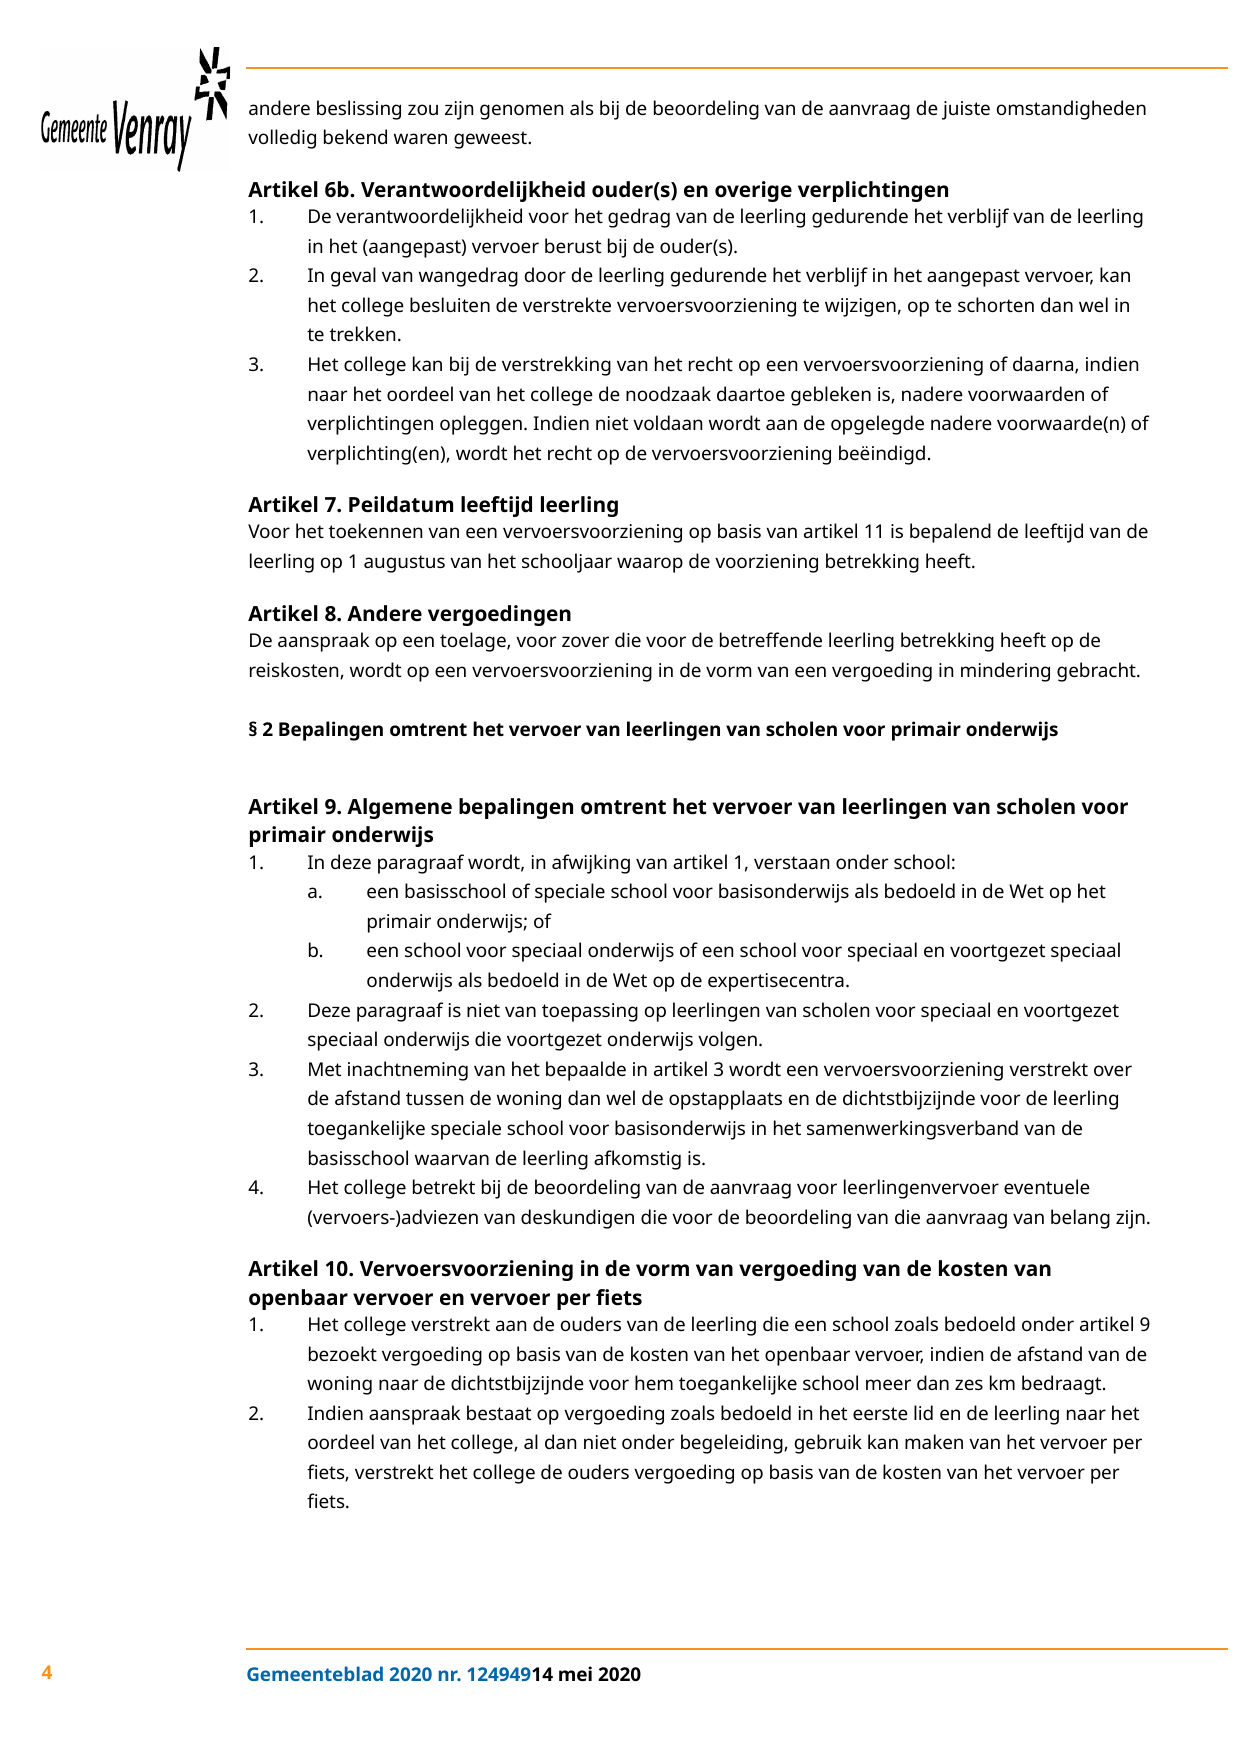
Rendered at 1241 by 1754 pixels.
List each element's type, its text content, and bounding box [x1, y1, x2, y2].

text § 2 Bepalingen omtrent het vervoer van leerlingen van scholen voor primair onderwijs [248, 716, 1152, 742]
list Met inachtneming van het bepaalde in artikel 3 wordt een vervoersvoorziening verstrekt over de afstand tussen de woning dan wel de opstapplaats en de dichtstbijzijnde voor de leerling toegankelijke speciale school voor basisonderwijs in het samenwerkingsverband van de basisschool waarvan de leerling afkomstig is. [248, 1056, 1152, 1171]
text Voor het toekennen van een vervoersvoorziening op basis van artikel 11 is bepalend de leeftijd van de leerling op 1 augustus van het schooljaar waarop de voorziening betrekking heeft. [248, 519, 1152, 574]
list Indien aanspraak bestaat op vergoeding zoals bedoeld in het eerste lid en de leerling naar het oordeel van het college, al dan niet onder begeleiding, gebruik kan maken van het vervoer per fiets, verstrekt het college de ouders vergoeding op basis van de kosten van het vervoer per fiets. [248, 1400, 1152, 1514]
text Artikel 9. Algemene bepalingen omtrent het vervoer van leerlingen van scholen voor primair onderwijs [248, 792, 1152, 849]
picture [41, 47, 231, 172]
text Artikel 6b. Verantwoordelijkheid ouder(s) en overige verplichtingen [248, 175, 1152, 203]
list een school voor speciaal onderwijs of een school voor speciaal en voortgezet speciaal onderwijs als bedoeld in de Wet op de expertisecentra. [307, 938, 1152, 993]
list Het college betrekt bij de beoordeling van de aanvraag voor leerlingenvervoer eventuele (vervoers-)adviezen van deskundigen die voor de beoordeling van die aanvraag van belang zijn. [248, 1174, 1152, 1230]
text De aanspraak op een toelage, voor zover die voor de betreffende leerling betrekking heeft op de reiskosten, wordt op een vervoersvoorziening in de vorm van een vergoeding in mindering gebracht. [248, 627, 1152, 682]
list Het college verstrekt aan de ouders van de leerling die een school zoals bedoeld onder artikel 9 bezoekt vergoeding op basis van de kosten van het openbaar vervoer, indien de afstand van de woning naar de dichtstbijzijnde voor hem toegankelijke school meer dan zes km bedraagt. [248, 1311, 1152, 1396]
text Artikel 10. Vervoersvoorziening in de vorm van vergoeding van de kosten van openbaar vervoer en vervoer per fiets [248, 1254, 1152, 1311]
text Artikel 7. Peildatum leeftijd leerling [248, 490, 1152, 519]
list Het college kan bij de verstrekking van het recht op een vervoersvoorziening of daarna, indien naar het oordeel van het college de noodzaak daartoe gebleken is, nadere voorwaarden of verplichtingen opleggen. Indien niet voldaan wordt aan de opgelegde nadere voorwaarde(n) of verplichting(en), wordt het recht op de vervoersvoorziening beëindigd. [248, 351, 1152, 466]
list De verantwoordelijkheid voor het gedrag van de leerling gedurende het verblijf van de leerling in het (aangepast) vervoer berust bij de ouder(s). [248, 203, 1152, 258]
text Artikel 8. Andere vergoedingen [248, 599, 1152, 627]
list een basisschool of speciale school voor basisonderwijs als bedoeld in de Wet op het primair onderwijs; of [307, 878, 1152, 934]
text andere beslissing zou zijn genomen als bij de beoordeling van de aanvraag de juiste omstandigheden volledig bekend waren geweest. [248, 95, 1152, 150]
list In geval van wangedrag door de leerling gedurende het verblijf in het aangepast vervoer, kan het college besluiten de verstrekte vervoersvoorziening te wijzigen, op te schorten dan wel in te trekken. [248, 262, 1152, 347]
list In deze paragraaf wordt, in afwijking van artikel 1, verstaan onder school: [248, 849, 1152, 875]
list Deze paragraaf is niet van toepassing op leerlingen van scholen voor speciaal en voortgezet speciaal onderwijs die voortgezet onderwijs volgen. [248, 997, 1152, 1052]
